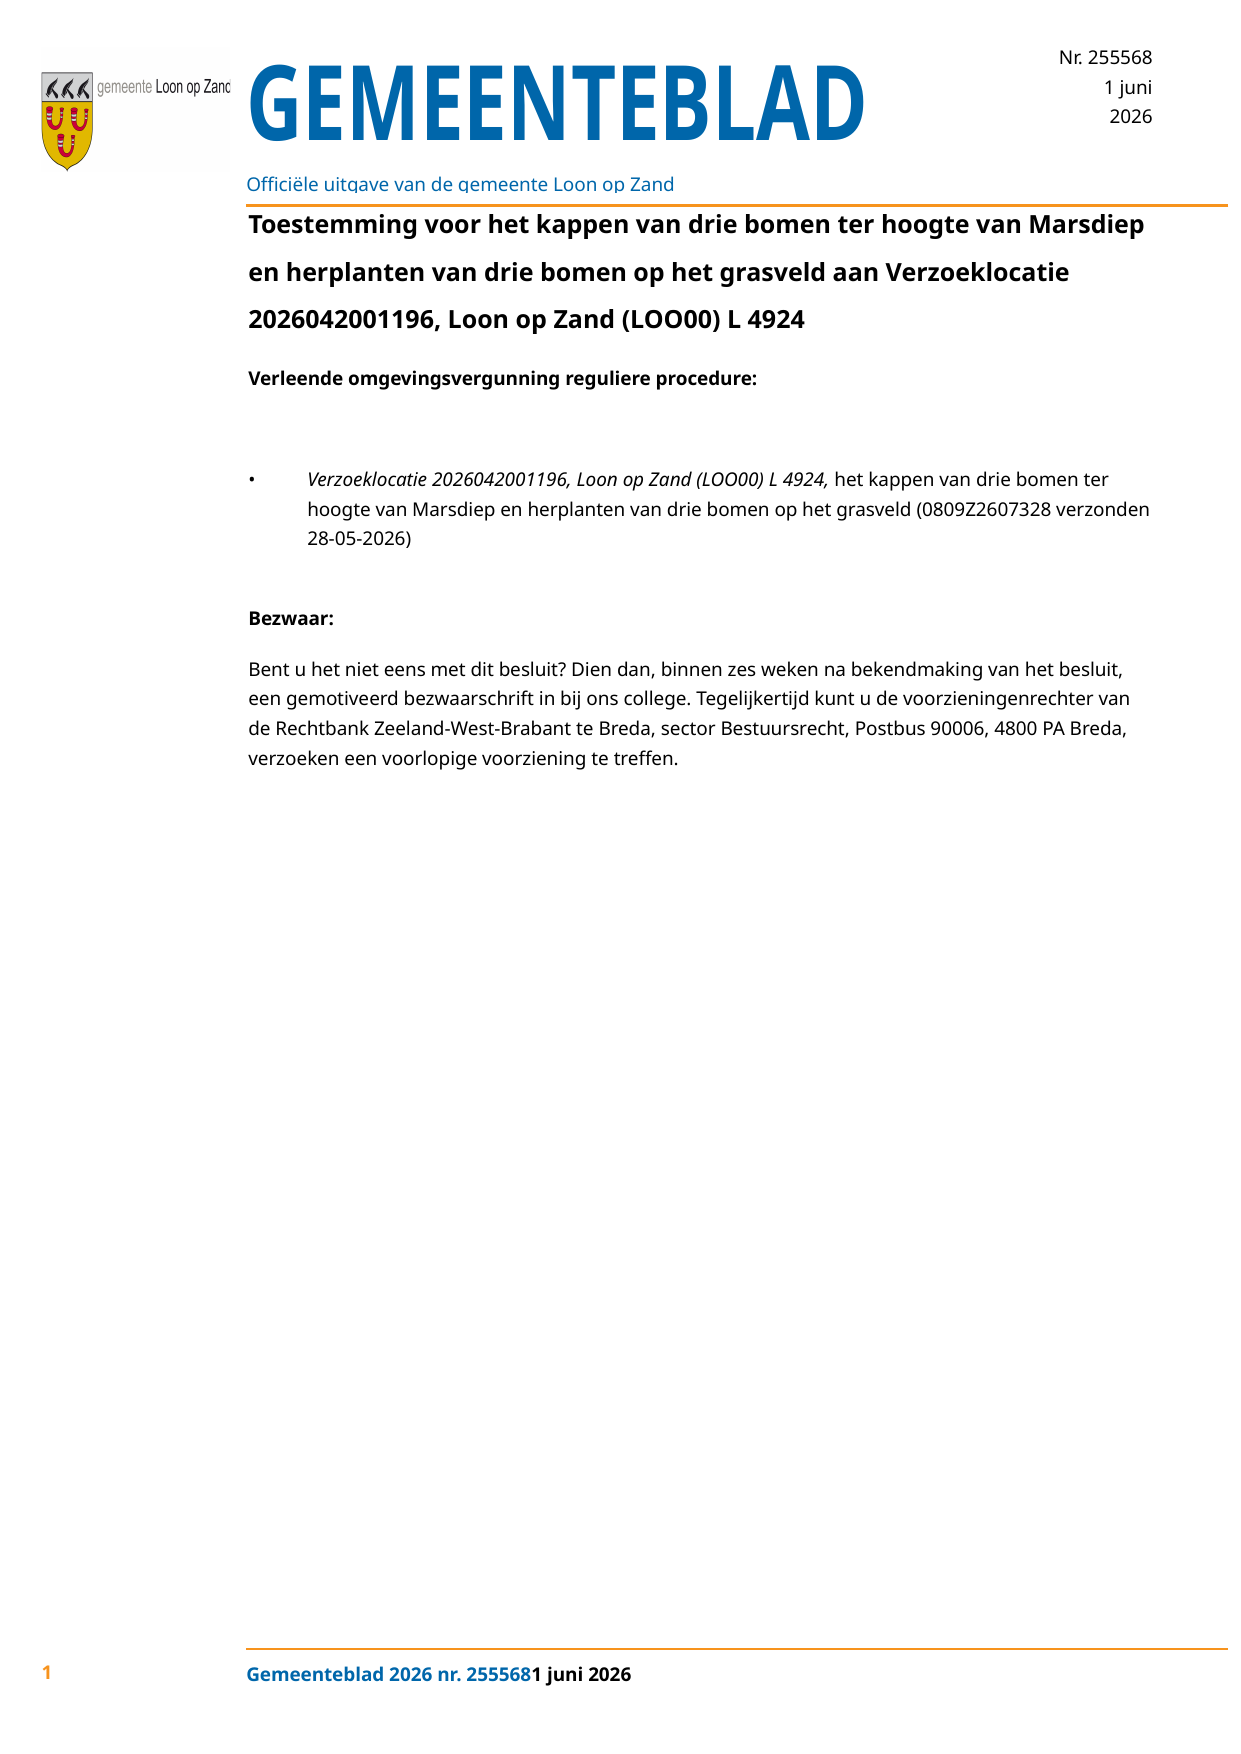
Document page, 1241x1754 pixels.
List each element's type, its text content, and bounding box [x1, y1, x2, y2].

text Bezwaar: [248, 606, 1152, 631]
text Toestemming voor het kappen van drie bomen ter hoogte van Marsdiep en herplanten van drie bomen op het grasveld aan Verzoeklocatie 2026042001196, Loon op Zand (LOO00) L 4924 [248, 207, 1152, 336]
list Verzoeklocatie 2026042001196, Loon op Zand (LOO00) L 4924, het kappen van drie bomen ter hoogte van Marsdiep en herplanten van drie bomen op het grasveld (0809Z2607328 verzonden 28-05-2026) [248, 466, 1152, 551]
text Verleende omgevingsvergunning reguliere procedure: [248, 366, 1152, 391]
picture [41, 47, 231, 172]
text Bent u het niet eens met dit besluit? Dien dan, binnen zes weken na bekendmaking van het besluit, een gemotiveerd bezwaarschrift in bij ons college. Tegelijkertijd kunt u de voorzieningenrechter van de Rechtbank Zeeland-West-Brabant te Breda, sector Bestuursrecht, Postbus 90006, 4800 PA Breda, verzoeken een voorlopige voorziening te treffen. [248, 656, 1152, 770]
